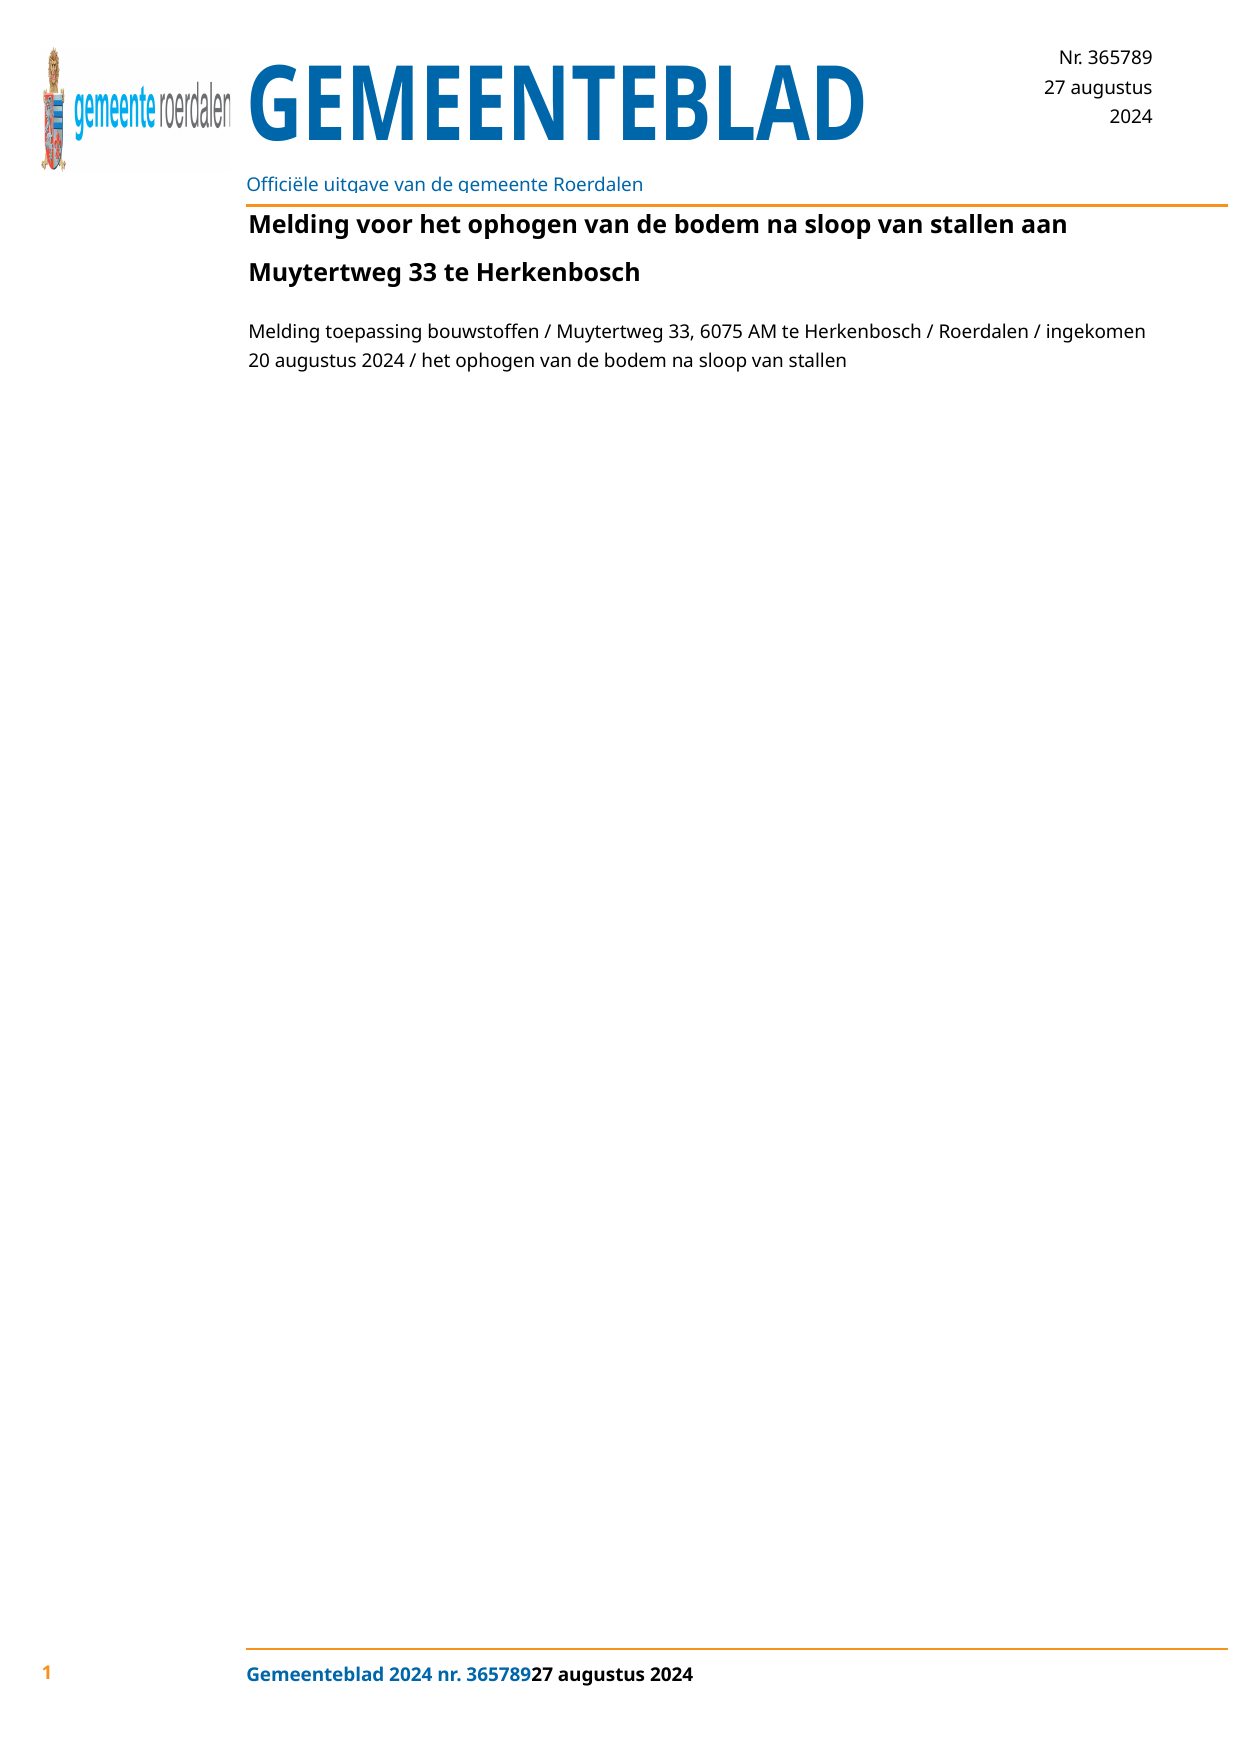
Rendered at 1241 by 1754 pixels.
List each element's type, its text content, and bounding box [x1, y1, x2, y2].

picture [41, 47, 231, 172]
text Melding voor het ophogen van de bodem na sloop van stallen aan Muytertweg 33 te Herkenbosch [248, 207, 1152, 288]
text Melding toepassing bouwstoffen / Muytertweg 33, 6075 AM te Herkenbosch / Roerdalen / ingekomen 20 augustus 2024 / het ophogen van de bodem na sloop van stallen [248, 318, 1152, 373]
